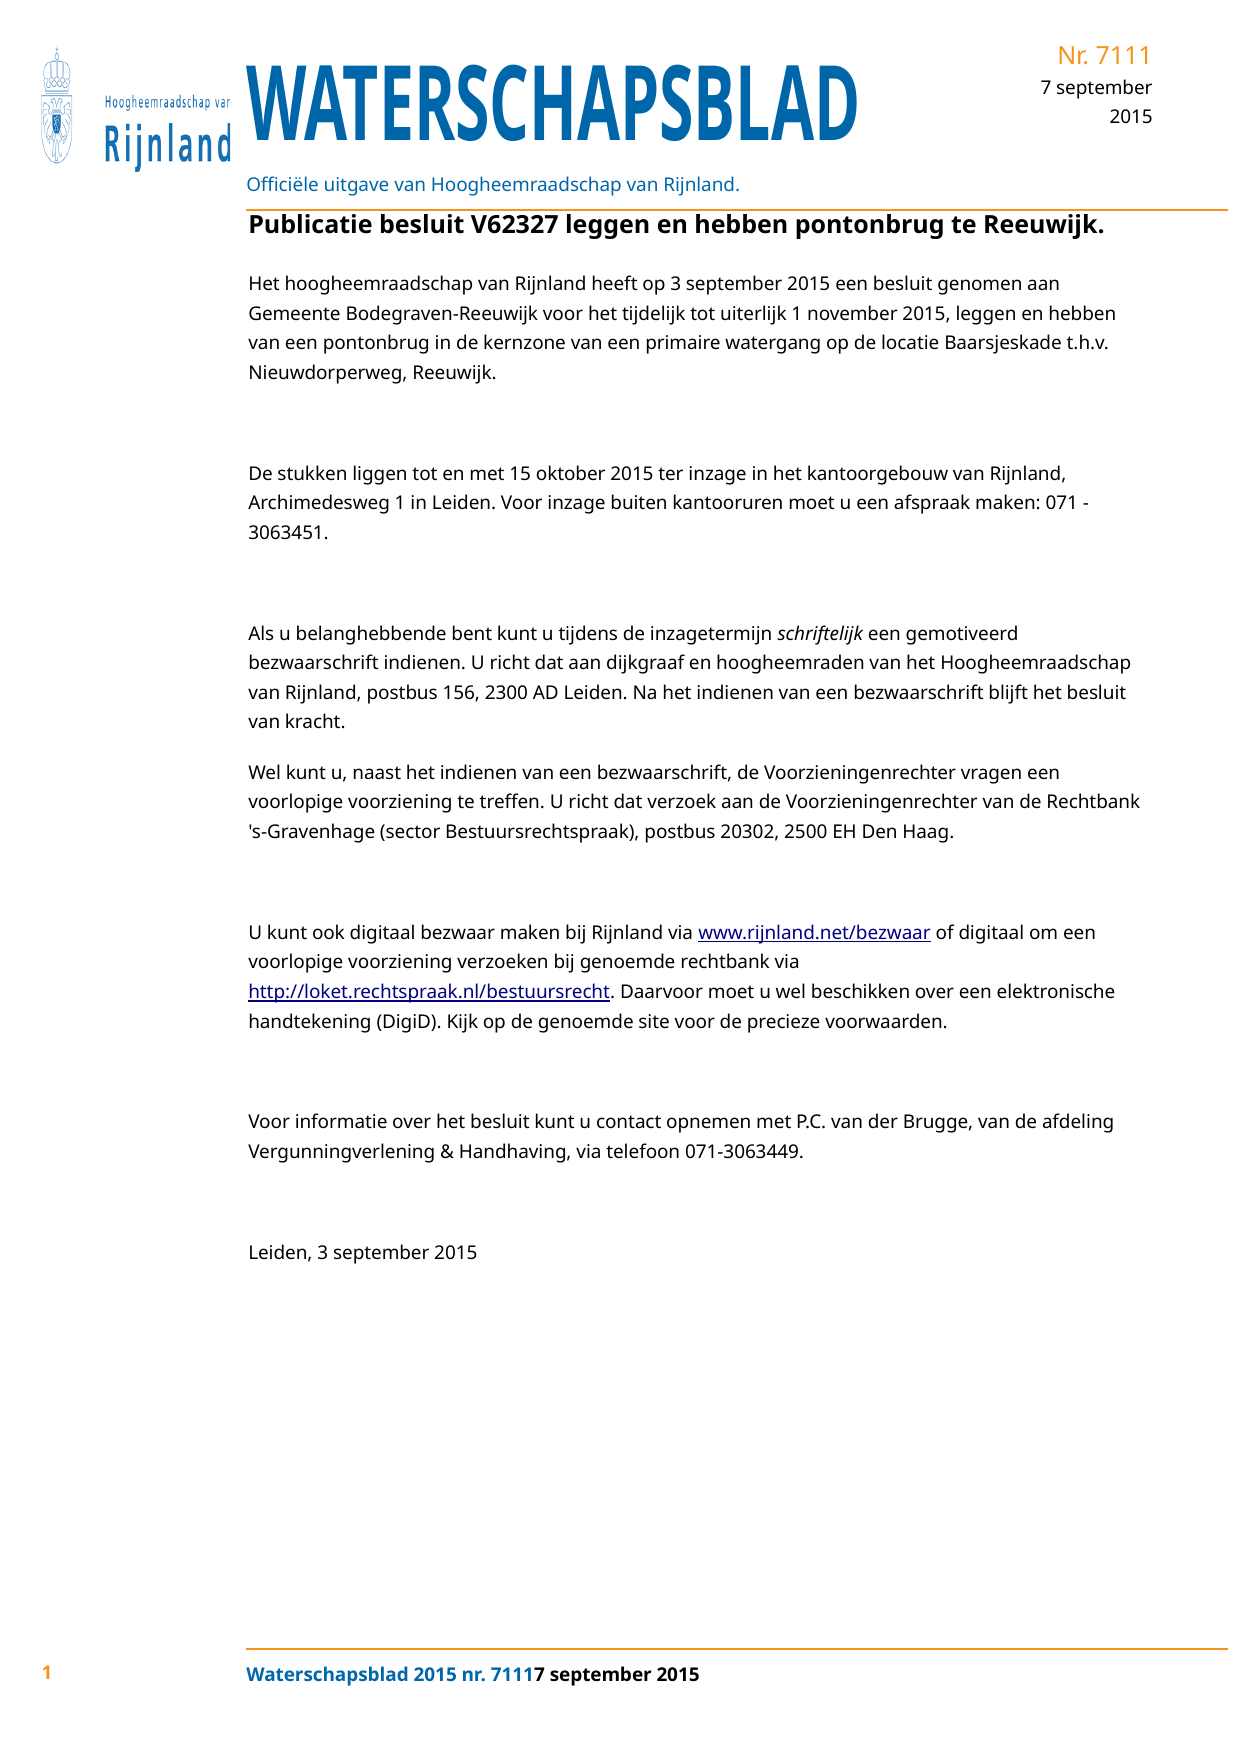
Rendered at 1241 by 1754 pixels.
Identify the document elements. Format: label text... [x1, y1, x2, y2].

picture [41, 47, 231, 172]
text Leiden, 3 september 2015 [248, 1239, 1152, 1265]
text Voor informatie over het besluit kunt u contact opnemen met P.C. van der Brugge, van de afdeling Vergunningverlening & Handhaving, via telefoon 071-3063449. [248, 1109, 1152, 1164]
text Publicatie besluit V62327 leggen en hebben pontonbrug te Reeuwijk. [248, 211, 1152, 241]
text Als u belanghebbende bent kunt u tijdens de inzagetermijn schriftelijk een gemotiveerd bezwaarschrift indienen. U richt dat aan dijkgraaf en hoogheemraden van het Hoogheemraadschap van Rijnland, postbus 156, 2300 AD Leiden. Na het indienen van een bezwaarschrift blijft het besluit van kracht. [248, 620, 1152, 734]
text De stukken liggen tot en met 15 oktober 2015 ter inzage in het kantoorgebouw van Rijnland, Archimedesweg 1 in Leiden. Voor inzage buiten kantooruren moet u een afspraak maken: 071 - 3063451. [248, 460, 1152, 545]
text Wel kunt u, naast het indienen van een bezwaarschrift, de Voorzieningenrechter vragen een voorlopige voorziening te treffen. U richt dat verzoek aan de Voorzieningenrechter van de Rechtbank 's-Gravenhage (sector Bestuursrechtspraak), postbus 20302, 2500 EH Den Haag. [248, 759, 1152, 844]
text Het hoogheemraadschap van Rijnland heeft op 3 september 2015 een besluit genomen aan Gemeente Bodegraven-Reeuwijk voor het tijdelijk tot uiterlijk 1 november 2015, leggen en hebben van een pontonbrug in de kernzone van een primaire watergang op de locatie Baarsjeskade t.h.v. Nieuwdorperweg, Reeuwijk. [248, 270, 1152, 385]
text U kunt ook digitaal bezwaar maken bij Rijnland via www.rijnland.net/bezwaar of digitaal om een voorlopige voorziening verzoeken bij genoemde rechtbank via http://loket.rechtspraak.nl/bestuursrecht. Daarvoor moet u wel beschikken over een elektronische handtekening (DigiD). Kijk op de genoemde site voor de precieze voorwaarden. [248, 919, 1152, 1033]
